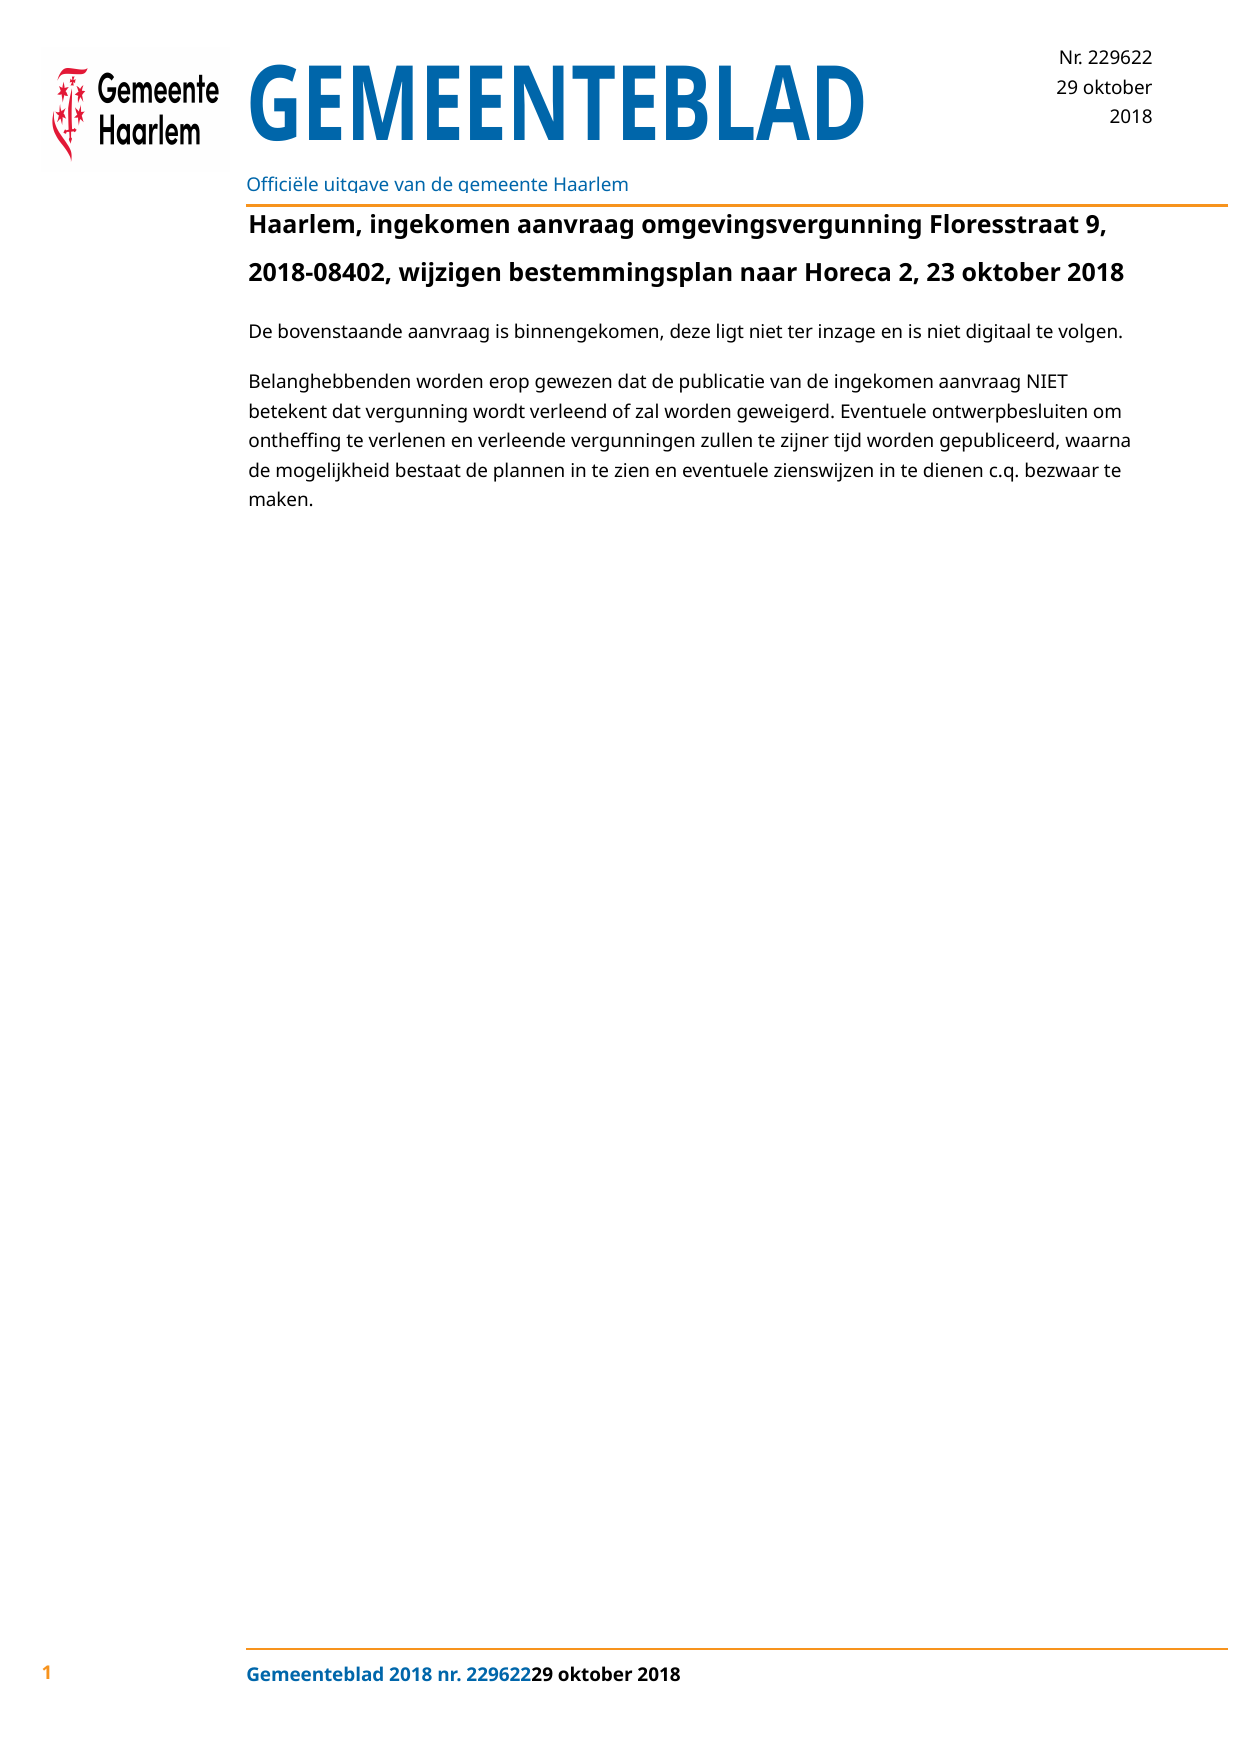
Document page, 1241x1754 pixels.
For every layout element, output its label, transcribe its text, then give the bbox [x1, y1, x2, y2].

text Belanghebbenden worden erop gewezen dat de publicatie van de ingekomen aanvraag NIET betekent dat vergunning wordt verleend of zal worden geweigerd. Eventuele ontwerpbesluiten om ontheffing te verlenen en verleende vergunningen zullen te zijner tijd worden gepubliceerd, waarna de mogelijkheid bestaat de plannen in te zien en eventuele zienswijzen in te dienen c.q. bezwaar te maken. [248, 368, 1152, 512]
picture [41, 47, 231, 172]
text De bovenstaande aanvraag is binnengekomen, deze ligt niet ter inzage en is niet digitaal te volgen. [248, 318, 1152, 344]
text Haarlem, ingekomen aanvraag omgevingsvergunning Floresstraat 9, 2018-08402, wijzigen bestemmingsplan naar Horeca 2, 23 oktober 2018 [248, 207, 1152, 288]
